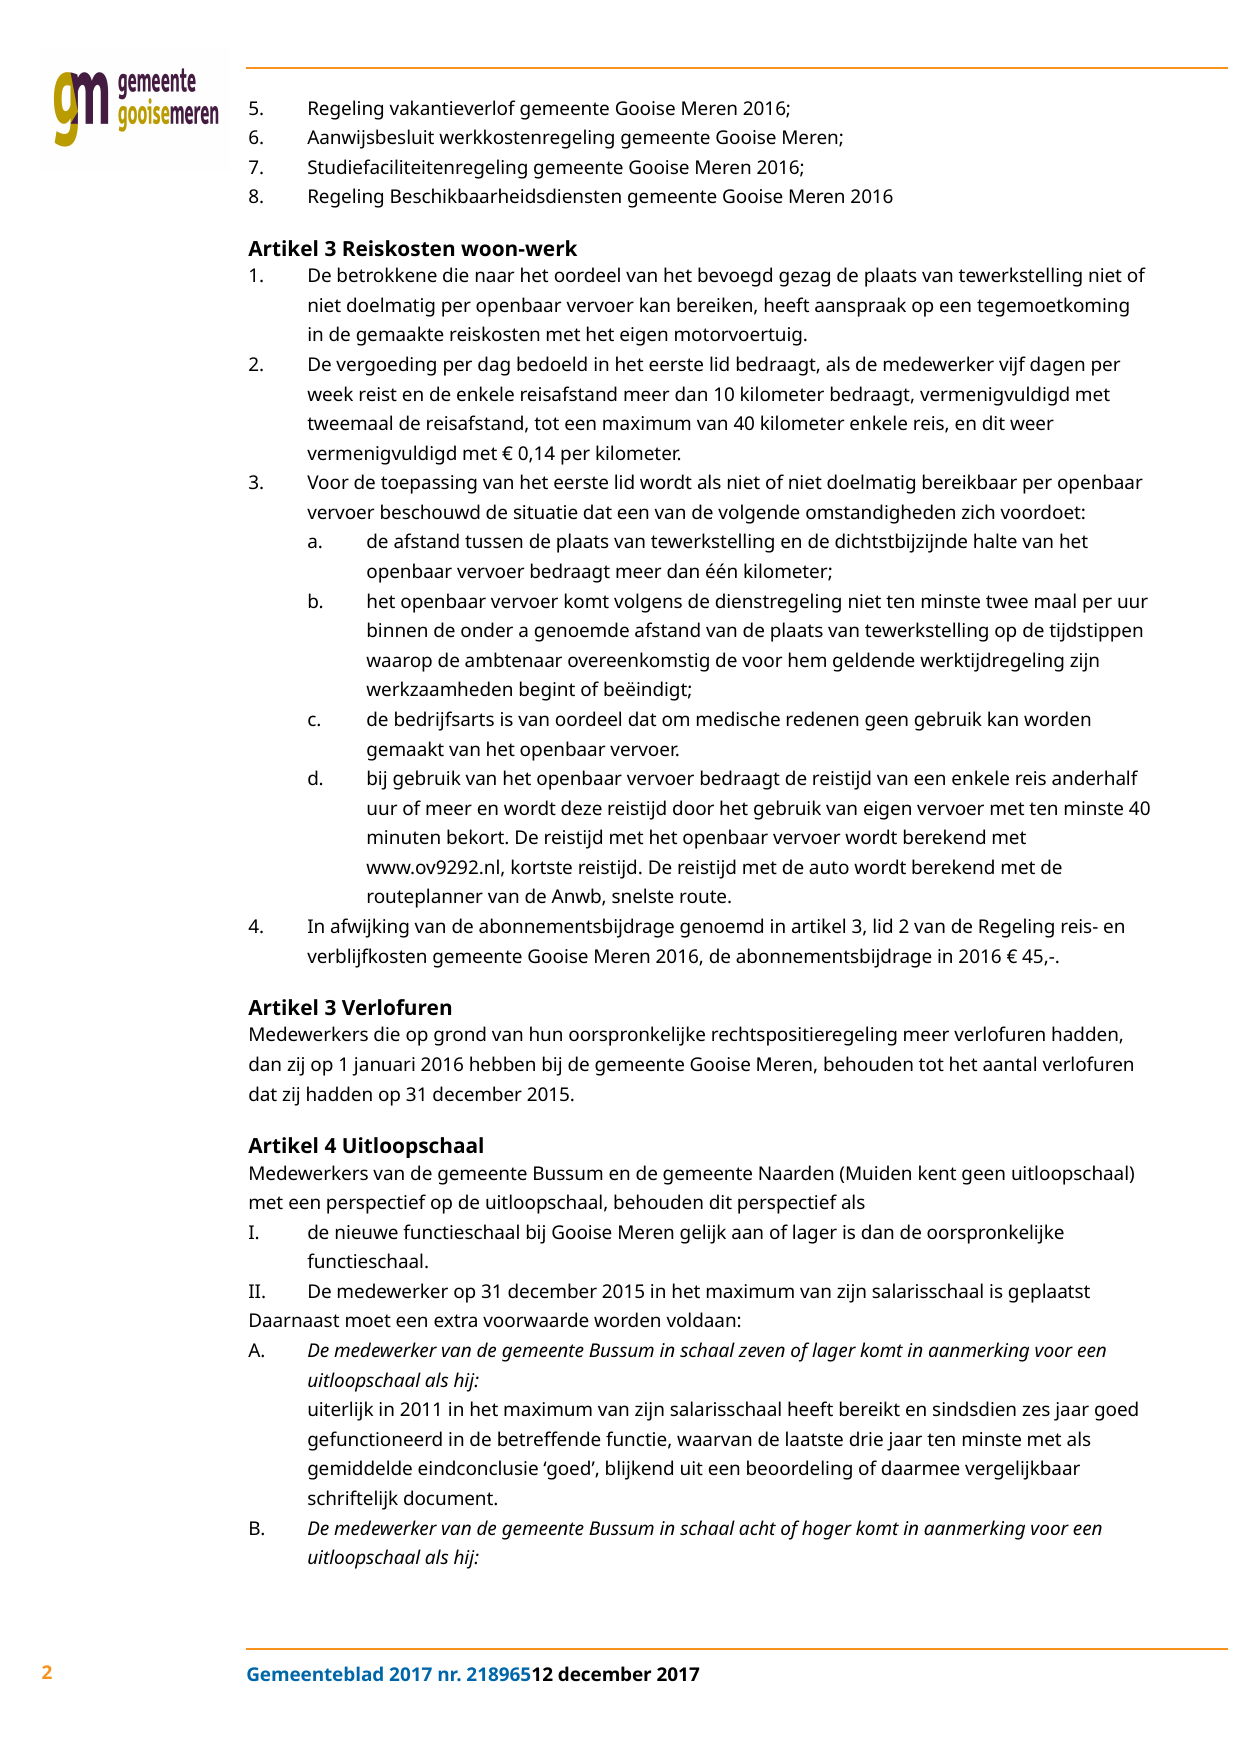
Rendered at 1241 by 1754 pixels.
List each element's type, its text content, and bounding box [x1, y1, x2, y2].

list De betrokkene die naar het oordeel van het bevoegd gezag de plaats van tewerkstelling niet of niet doelmatig per openbaar vervoer kan bereiken, heeft aanspraak op een tegemoetkoming in de gemaakte reiskosten met het eigen motorvoertuig. [248, 262, 1152, 347]
list het openbaar vervoer komt volgens de dienstregeling niet ten minste twee maal per uur binnen de onder a genoemde afstand van de plaats van tewerkstelling op de tijdstippen waarop de ambtenaar overeenkomstig de voor hem geldende werktijdregeling zijn werkzaamheden begint of beëindigt; [307, 588, 1152, 702]
text Artikel 4 Uitloopschaal [248, 1131, 1152, 1160]
list bij gebruik van het openbaar vervoer bedraagt de reistijd van een enkele reis anderhalf uur of meer en wordt deze reistijd door het gebruik van eigen vervoer met ten minste 40 minuten bekort. De reistijd met het openbaar vervoer wordt berekend met www.ov9292.nl, kortste reistijd. De reistijd met de auto wordt berekend met de routeplanner van de Anwb, snelste route. [307, 765, 1152, 909]
picture [41, 47, 231, 172]
list In afwijking van de abonnementsbijdrage genoemd in artikel 3, lid 2 van de Regeling reis- en verblijfkosten gemeente Gooise Meren 2016, de abonnementsbijdrage in 2016 € 45,-. [248, 913, 1152, 968]
list de nieuwe functieschaal bij Gooise Meren gelijk aan of lager is dan de oorspronkelijke functieschaal. [248, 1219, 1152, 1274]
text Artikel 3 Reiskosten woon-werk [248, 234, 1152, 262]
list uiterlijk in 2011 in het maximum van zijn salarisschaal heeft bereikt en sindsdien zes jaar goed gefunctioneerd in de betreffende functie, waarvan de laatste drie jaar ten minste met als gemiddelde eindconclusie ‘goed’, blijkend uit een beoordeling of daarmee vergelijkbaar schriftelijk document. [248, 1396, 1152, 1511]
list De medewerker van de gemeente Bussum in schaal acht of hoger komt in aanmerking voor een uitloopschaal als hij: [248, 1515, 1152, 1570]
list Aanwijsbesluit werkkostenregeling gemeente Gooise Meren; [248, 124, 1152, 150]
list Regeling vakantieverlof gemeente Gooise Meren 2016; [248, 95, 1152, 121]
text Daarnaast moet een extra voorwaarde worden voldaan: [248, 1308, 1152, 1333]
list De medewerker van de gemeente Bussum in schaal zeven of lager komt in aanmerking voor een uitloopschaal als hij: [248, 1337, 1152, 1392]
list Regeling Beschikbaarheidsdiensten gemeente Gooise Meren 2016 [248, 183, 1152, 209]
text Artikel 3 Verlofuren [248, 993, 1152, 1022]
list De vergoeding per dag bedoeld in het eerste lid bedraagt, als de medewerker vijf dagen per week reist en de enkele reisafstand meer dan 10 kilometer bedraagt, vermenigvuldigd met tweemaal de reisafstand, tot een maximum van 40 kilometer enkele reis, en dit weer vermenigvuldigd met € 0,14 per kilometer. [248, 351, 1152, 466]
text Medewerkers die op grond van hun oorspronkelijke rechtspositieregeling meer verlofuren hadden, dan zij op 1 januari 2016 hebben bij de gemeente Gooise Meren, behouden tot het aantal verlofuren dat zij hadden op 31 december 2015. [248, 1022, 1152, 1107]
text Medewerkers van de gemeente Bussum en de gemeente Naarden (Muiden kent geen uitloopschaal) met een perspectief op de uitloopschaal, behouden dit perspectief als [248, 1160, 1152, 1215]
list De medewerker op 31 december 2015 in het maximum van zijn salarisschaal is geplaatst [248, 1278, 1152, 1304]
list de bedrijfsarts is van oordeel dat om medische redenen geen gebruik kan worden gemaakt van het openbaar vervoer. [307, 706, 1152, 761]
list de afstand tussen de plaats van tewerkstelling en de dichtstbijzijnde halte van het openbaar vervoer bedraagt meer dan één kilometer; [307, 529, 1152, 584]
list Voor de toepassing van het eerste lid wordt als niet of niet doelmatig bereikbaar per openbaar vervoer beschouwd de situatie dat een van de volgende omstandigheden zich voordoet: [248, 469, 1152, 525]
list Studiefaciliteitenregeling gemeente Gooise Meren 2016; [248, 154, 1152, 180]
